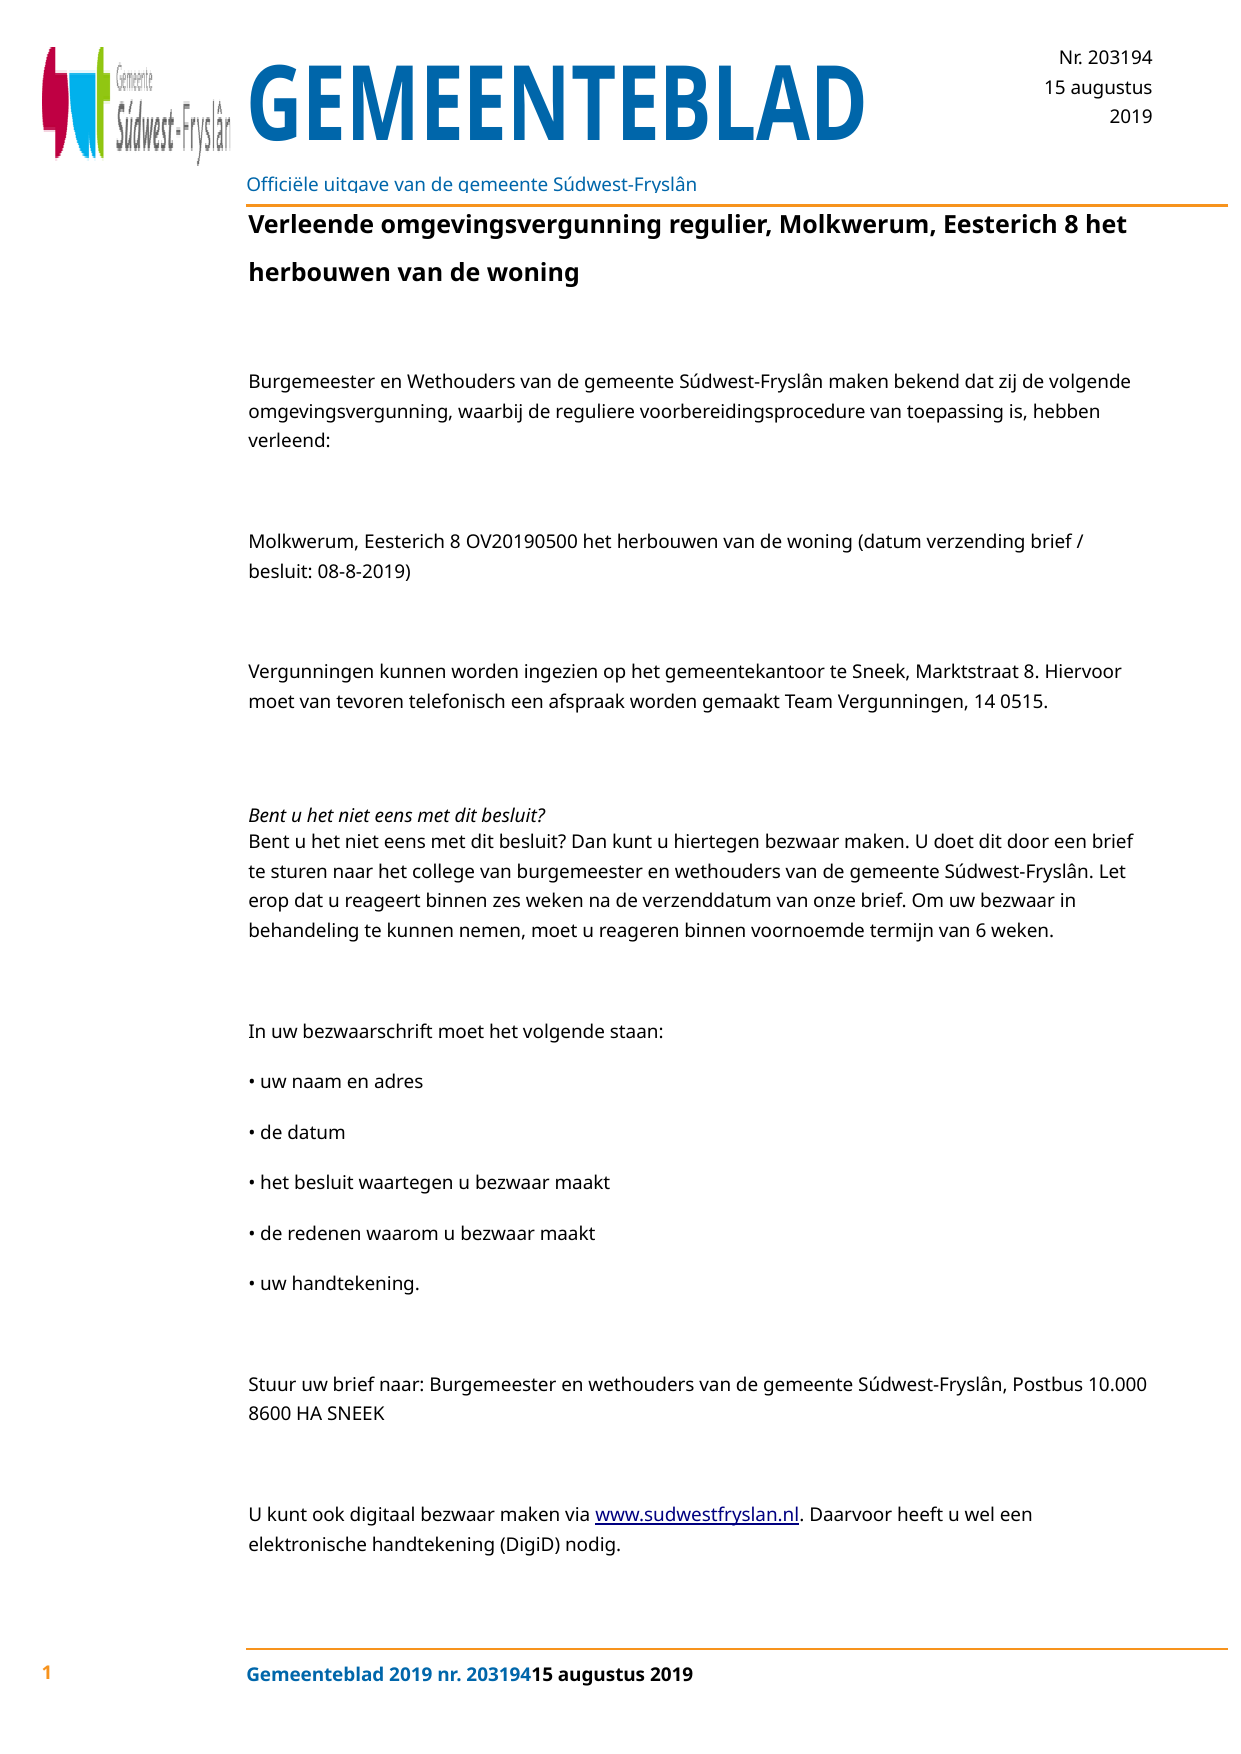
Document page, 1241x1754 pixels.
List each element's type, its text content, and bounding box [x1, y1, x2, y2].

text Stuur uw brief naar: Burgemeester en wethouders van de gemeente Súdwest-Fryslân, Postbus 10.000 8600 HA SNEEK [248, 1371, 1152, 1426]
text • de redenen waarom u bezwaar maakt [248, 1220, 1152, 1245]
text • uw handtekening. [248, 1270, 1152, 1296]
text Burgemeester en Wethouders van de gemeente Súdwest-Fryslân maken bekend dat zij de volgende omgevingsvergunning, waarbij de reguliere voorbereidingsprocedure van toepassing is, hebben verleend: [248, 368, 1152, 453]
text • het besluit waartegen u bezwaar maakt [248, 1169, 1152, 1195]
text • uw naam en adres [248, 1068, 1152, 1094]
picture [41, 47, 231, 172]
text U kunt ook digitaal bezwaar maken via www.sudwestfryslan.nl. Daarvoor heeft u wel een elektronische handtekening (DigiD) nodig. [248, 1501, 1152, 1557]
text Verleende omgevingsvergunning regulier, Molkwerum, Eesterich 8 het herbouwen van de woning [248, 207, 1152, 288]
text Molkwerum, Eesterich 8 OV20190500 het herbouwen van de woning (datum verzending brief / besluit: 08-8-2019) [248, 528, 1152, 584]
text Bent u het niet eens met dit besluit? [248, 803, 1152, 828]
text Bent u het niet eens met dit besluit? Dan kunt u hiertegen bezwaar maken. U doet dit door een brief te sturen naar het college van burgemeester en wethouders van de gemeente Súdwest-Fryslân. Let erop dat u reageert binnen zes weken na de verzenddatum van onze brief. Om uw bezwaar in behandeling te kunnen nemen, moet u reageren binnen voornoemde termijn van 6 weken. [248, 828, 1152, 943]
text Vergunningen kunnen worden ingezien op het gemeentekantoor te Sneek, Marktstraat 8. Hiervoor moet van tevoren telefonisch een afspraak worden gemaakt Team Vergunningen, 14 0515. [248, 659, 1152, 714]
text In uw bezwaarschrift moet het volgende staan: [248, 1018, 1152, 1044]
text • de datum [248, 1119, 1152, 1144]
